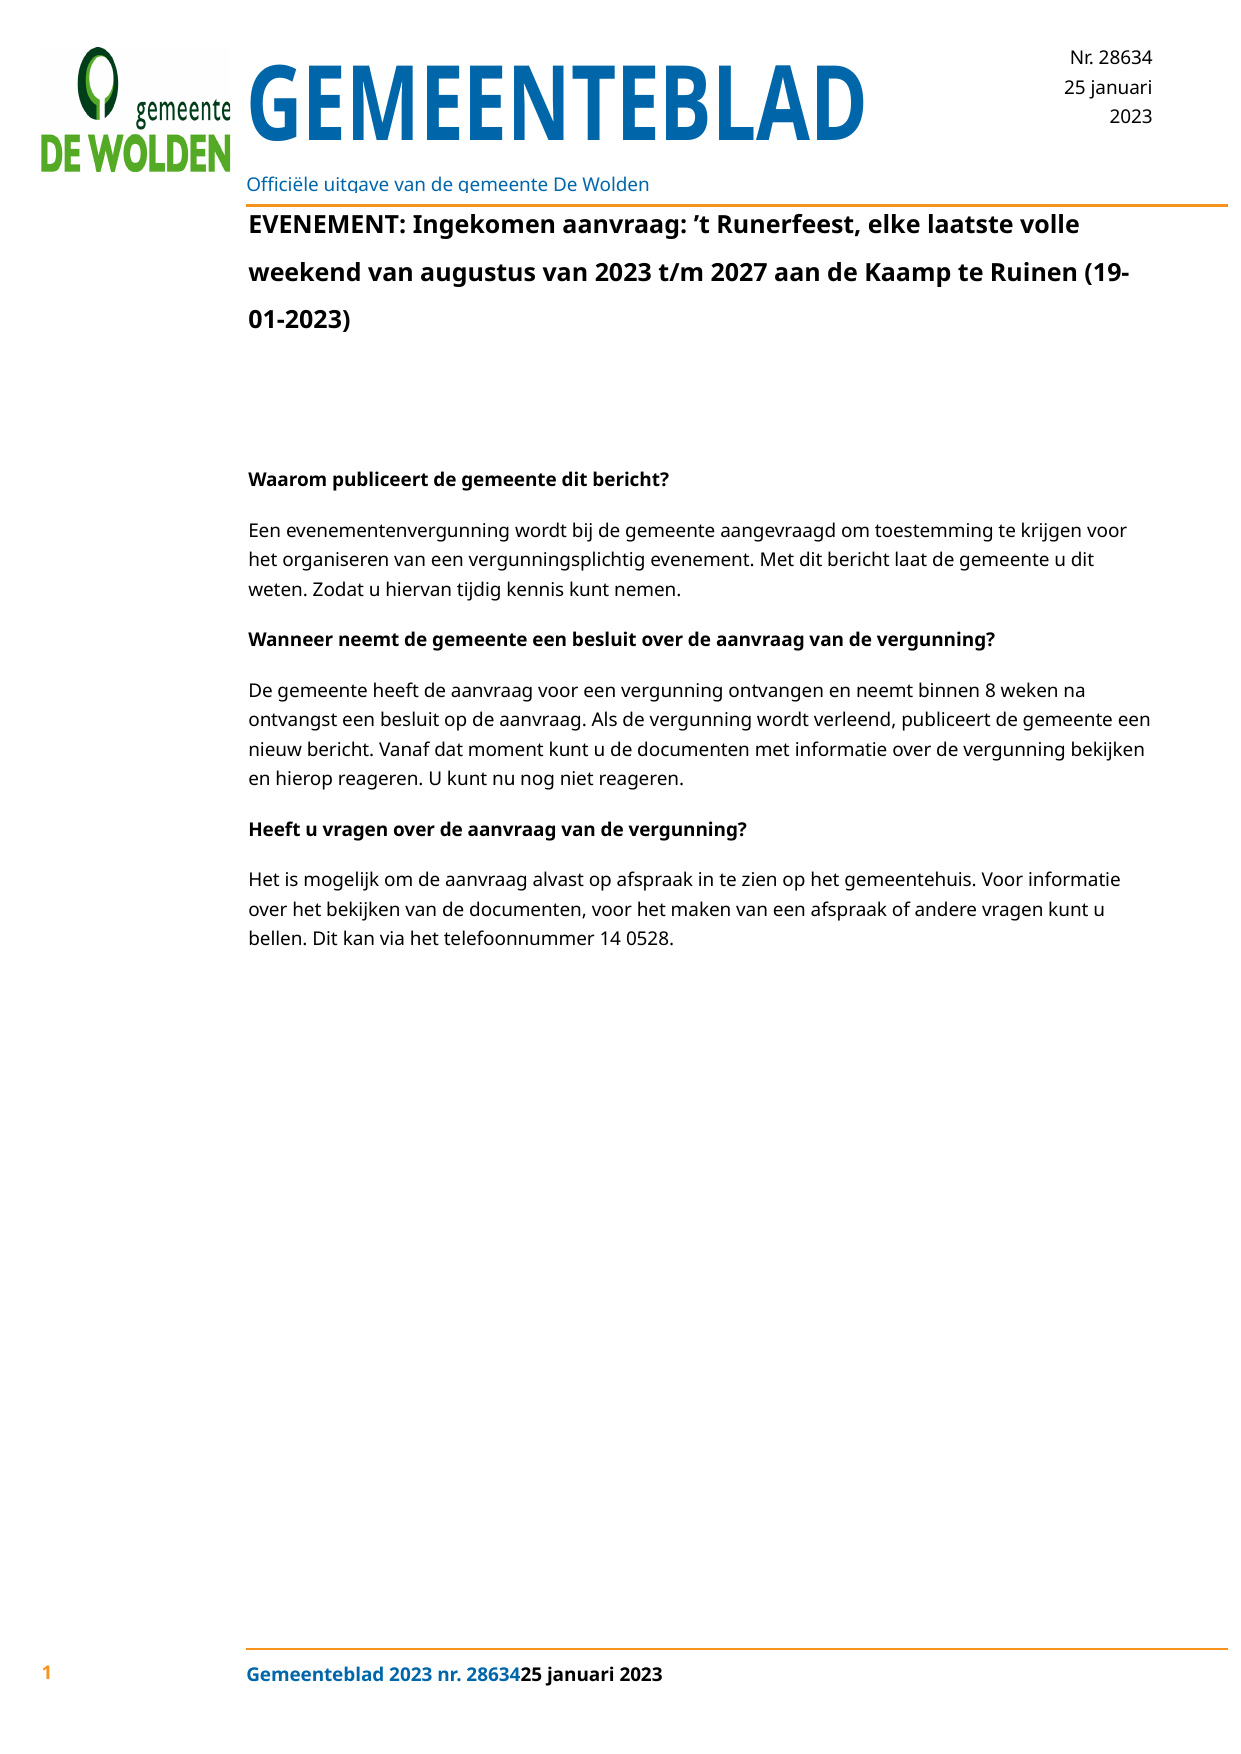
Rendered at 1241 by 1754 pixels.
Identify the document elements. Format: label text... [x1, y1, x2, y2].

text De gemeente heeft de aanvraag voor een vergunning ontvangen en neemt binnen 8 weken na ontvangst een besluit op de aanvraag. Als de vergunning wordt verleend, publiceert de gemeente een nieuw bericht. Vanaf dat moment kunt u de documenten met informatie over de vergunning bekijken en hierop reageren. U kunt nu nog niet reageren. [248, 677, 1152, 791]
picture [41, 47, 231, 172]
text Een evenementenvergunning wordt bij de gemeente aangevraagd om toestemming te krijgen voor het organiseren van een vergunningsplichtig evenement. Met dit bericht laat de gemeente u dit weten. Zodat u hiervan tijdig kennis kunt nemen. [248, 517, 1152, 602]
text EVENEMENT: Ingekomen aanvraag: ’t Runerfeest, elke laatste volle weekend van augustus van 2023 t/m 2027 aan de Kaamp te Ruinen (19-01-2023) [248, 207, 1152, 336]
text Heeft u vragen over de aanvraag van de vergunning? [248, 816, 1152, 842]
text Waarom publiceert de gemeente dit bericht? [248, 466, 1152, 492]
text Het is mogelijk om de aanvraag alvast op afspraak in te zien op het gemeentehuis. Voor informatie over het bekijken van de documenten, voor het maken van een afspraak of andere vragen kunt u bellen. Dit kan via het telefoonnummer 14 0528. [248, 866, 1152, 951]
text Wanneer neemt de gemeente een besluit over de aanvraag van de vergunning? [248, 626, 1152, 652]
